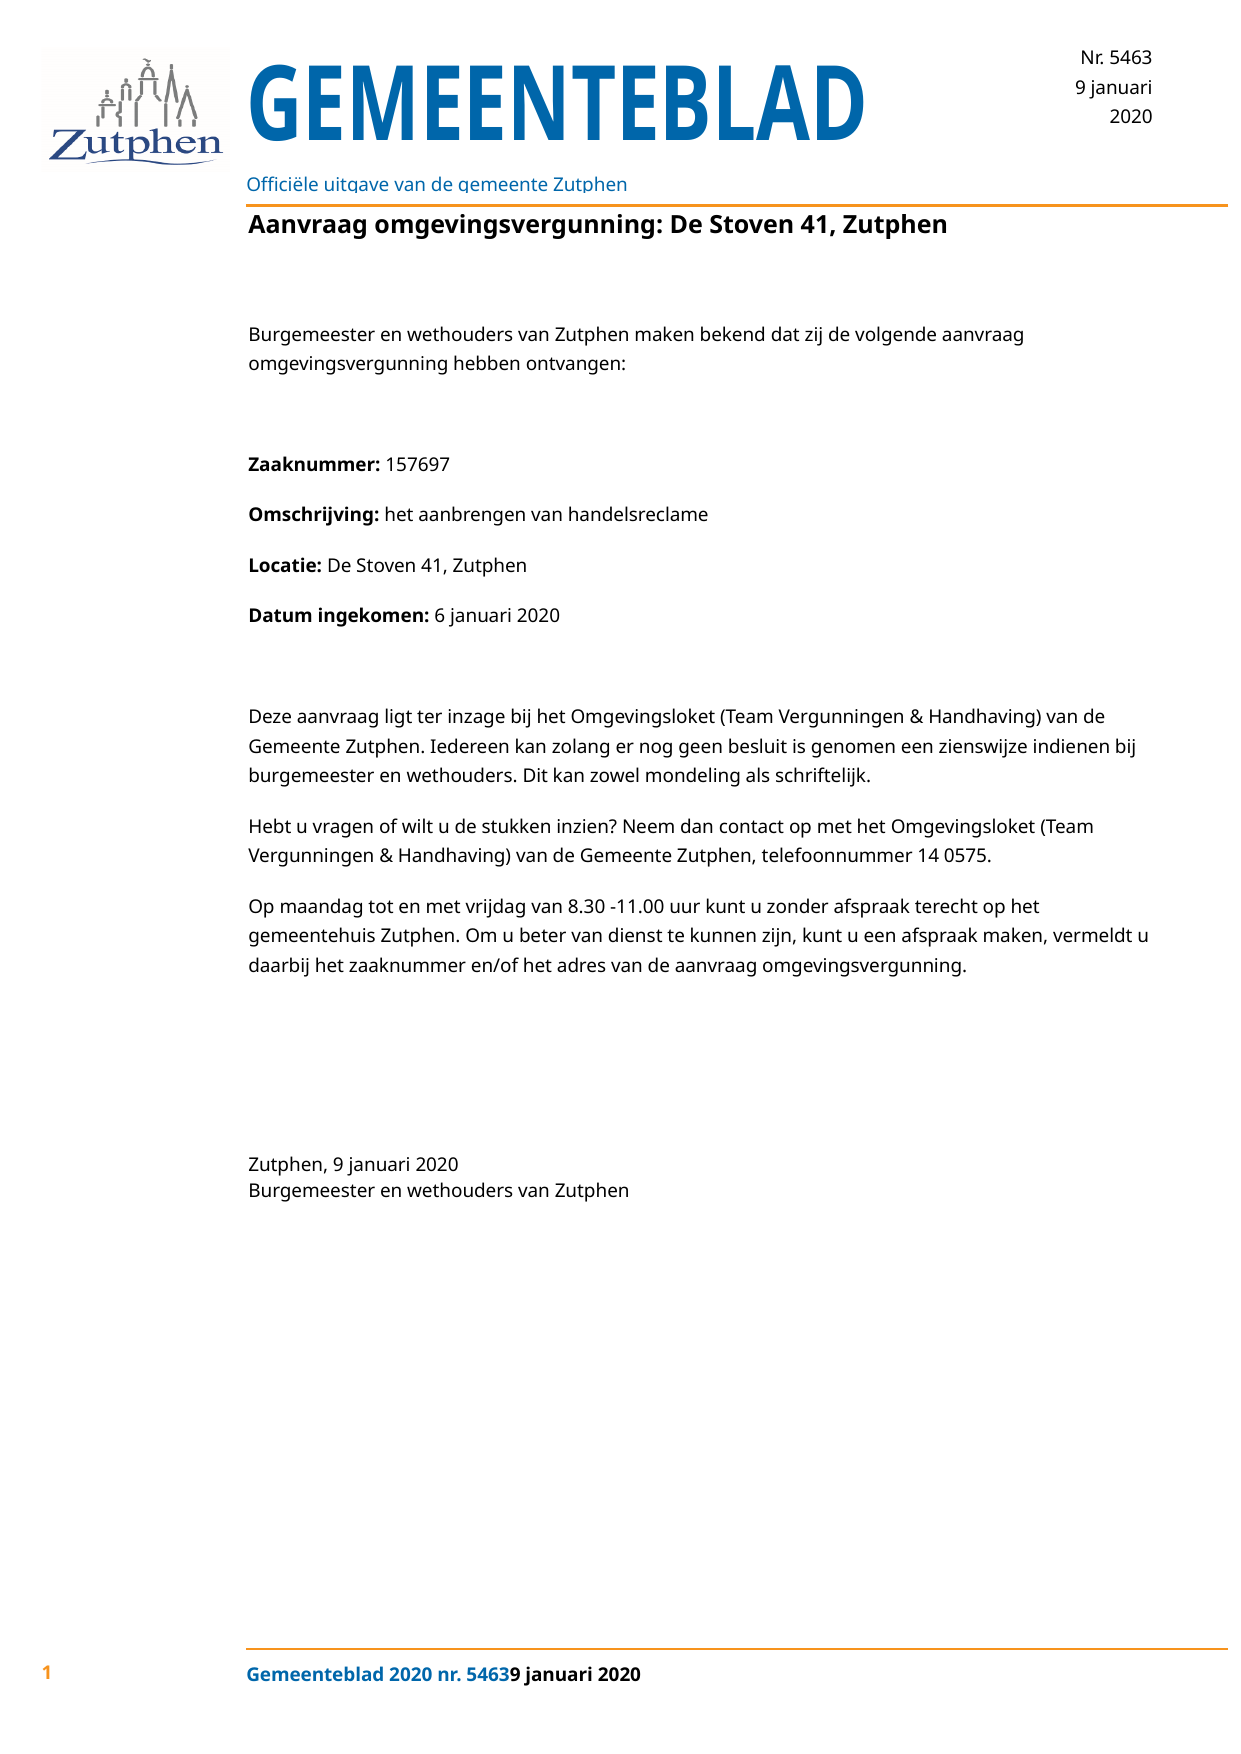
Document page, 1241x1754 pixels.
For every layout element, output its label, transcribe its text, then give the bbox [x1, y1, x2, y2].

text Zaaknummer: 157697 [248, 451, 1152, 477]
picture [41, 47, 231, 172]
text Locatie: De Stoven 41, Zutphen [248, 552, 1152, 578]
text Datum ingekomen: 6 januari 2020 [248, 602, 1152, 628]
text Aanvraag omgevingsvergunning: De Stoven 41, Zutphen [248, 207, 1152, 241]
text Omschrijving: het aanbrengen van handelsreclame [248, 502, 1152, 527]
text Burgemeester en wethouders van Zutphen [248, 1177, 1152, 1202]
text Zutphen, 9 januari 2020 [248, 1151, 1152, 1177]
text Op maandag tot en met vrijdag van 8.30 -11.00 uur kunt u zonder afspraak terecht op het gemeentehuis Zutphen. Om u beter van dienst te kunnen zijn, kunt u een afspraak maken, vermeldt u daarbij het zaaknummer en/of het adres van de aanvraag omgevingsvergunning. [248, 893, 1152, 978]
text Deze aanvraag ligt ter inzage bij het Omgevingsloket (Team Vergunningen & Handhaving) van de Gemeente Zutphen. Iedereen kan zolang er nog geen besluit is genomen een zienswijze indienen bij burgemeester en wethouders. Dit kan zowel mondeling als schriftelijk. [248, 703, 1152, 788]
text Burgemeester en wethouders van Zutphen maken bekend dat zij de volgende aanvraag omgevingsvergunning hebben ontvangen: [248, 321, 1152, 376]
text Hebt u vragen of wilt u de stukken inzien? Neem dan contact op met het Omgevingsloket (Team Vergunningen & Handhaving) van de Gemeente Zutphen, telefoonnummer 14 0575. [248, 813, 1152, 868]
